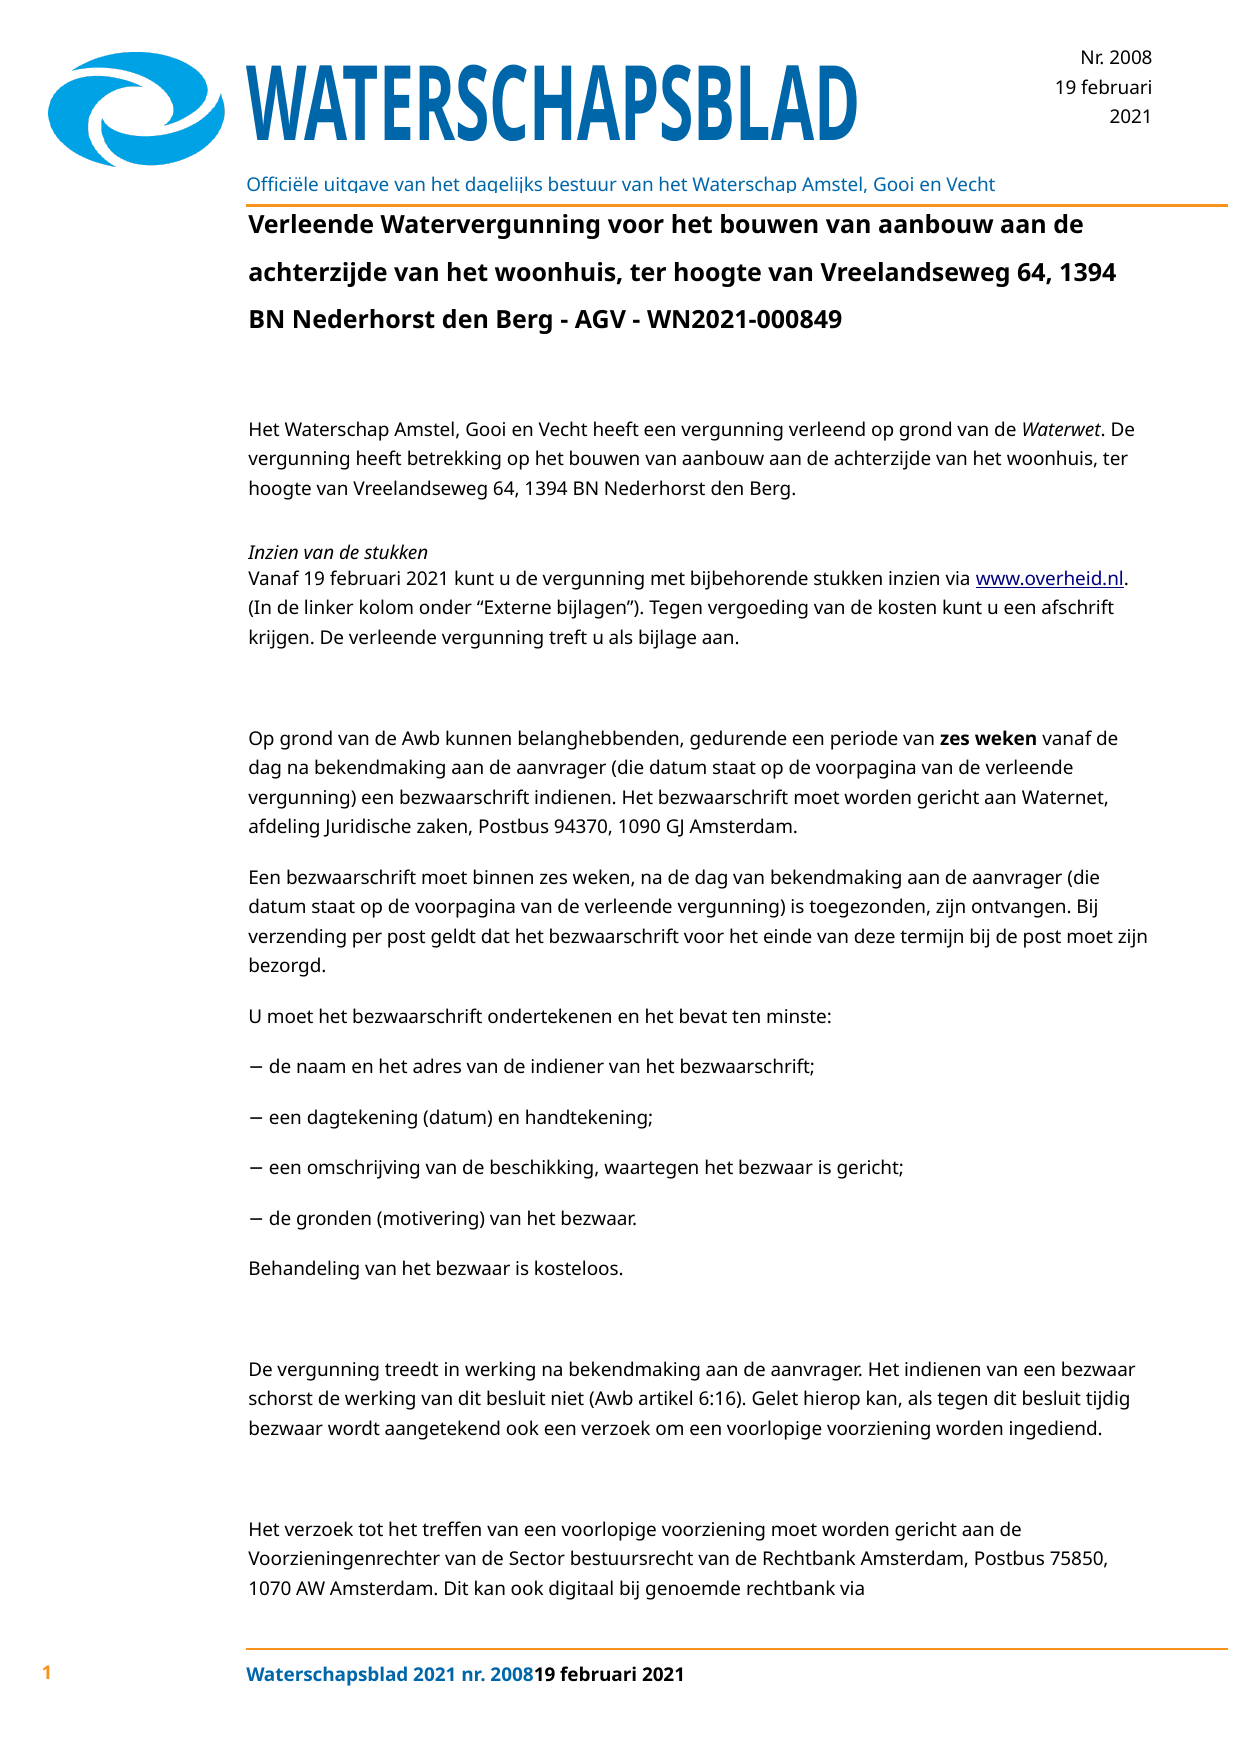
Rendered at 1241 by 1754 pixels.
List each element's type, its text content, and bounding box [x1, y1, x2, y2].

text Behandeling van het bezwaar is kosteloos. [248, 1255, 1152, 1281]
text Een bezwaarschrift moet binnen zes weken, na de dag van bekendmaking aan de aanvrager (die datum staat op de voorpagina van de verleende vergunning) is toegezonden, zijn ontvangen. Bij verzending per post geldt dat het bezwaarschrift voor het einde van deze termijn bij de post moet zijn bezorgd. [248, 864, 1152, 978]
text − de gronden (motivering) van het bezwaar. [248, 1205, 1152, 1231]
text Verleende Watervergunning voor het bouwen van aanbouw aan de achterzijde van het woonhuis, ter hoogte van Vreelandseweg 64, 1394 BN Nederhorst den Berg - AGV - WN2021-000849 [248, 207, 1152, 336]
text U moet het bezwaarschrift ondertekenen en het bevat ten minste: [248, 1003, 1152, 1029]
text Op grond van de Awb kunnen belanghebbenden, gedurende een periode van zes weken vanaf de dag na bekendmaking aan de aanvrager (die datum staat op de voorpagina van de verleende vergunning) een bezwaarschrift indienen. Het bezwaarschrift moet worden gericht aan Waternet, afdeling Juridische zaken, Postbus 94370, 1090 GJ Amsterdam. [248, 725, 1152, 839]
text Vanaf 19 februari 2021 kunt u de vergunning met bijbehorende stukken inzien via www.overheid.nl. (In de linker kolom onder “Externe bijlagen”). Tegen vergoeding van de kosten kunt u een afschrift krijgen. De verleende vergunning treft u als bijlage aan. [248, 565, 1152, 650]
text Het verzoek tot het treffen van een voorlopige voorziening moet worden gericht aan de Voorzieningenrechter van de Sector bestuursrecht van de Rechtbank Amsterdam, Postbus 75850, 1070 AW Amsterdam. Dit kan ook digitaal bij genoemde rechtbank via [248, 1516, 1152, 1601]
text − de naam en het adres van de indiener van het bezwaarschrift; [248, 1053, 1152, 1079]
text − een dagtekening (datum) en handtekening; [248, 1104, 1152, 1130]
picture [41, 47, 231, 172]
text Inzien van de stukken [248, 539, 1152, 565]
text De vergunning treedt in werking na bekendmaking aan de aanvrager. Het indienen van een bezwaar schorst de werking van dit besluit niet (Awb artikel 6:16). Gelet hierop kan, als tegen dit besluit tijdig bezwaar wordt aangetekend ook een verzoek om een voorlopige voorziening worden ingediend. [248, 1356, 1152, 1441]
text Het Waterschap Amstel, Gooi en Vecht heeft een vergunning verleend op grond van de Waterwet. De vergunning heeft betrekking op het bouwen van aanbouw aan de achterzijde van het woonhuis, ter hoogte van Vreelandseweg 64, 1394 BN Nederhorst den Berg. [248, 416, 1152, 501]
text − een omschrijving van de beschikking, waartegen het bezwaar is gericht; [248, 1154, 1152, 1180]
